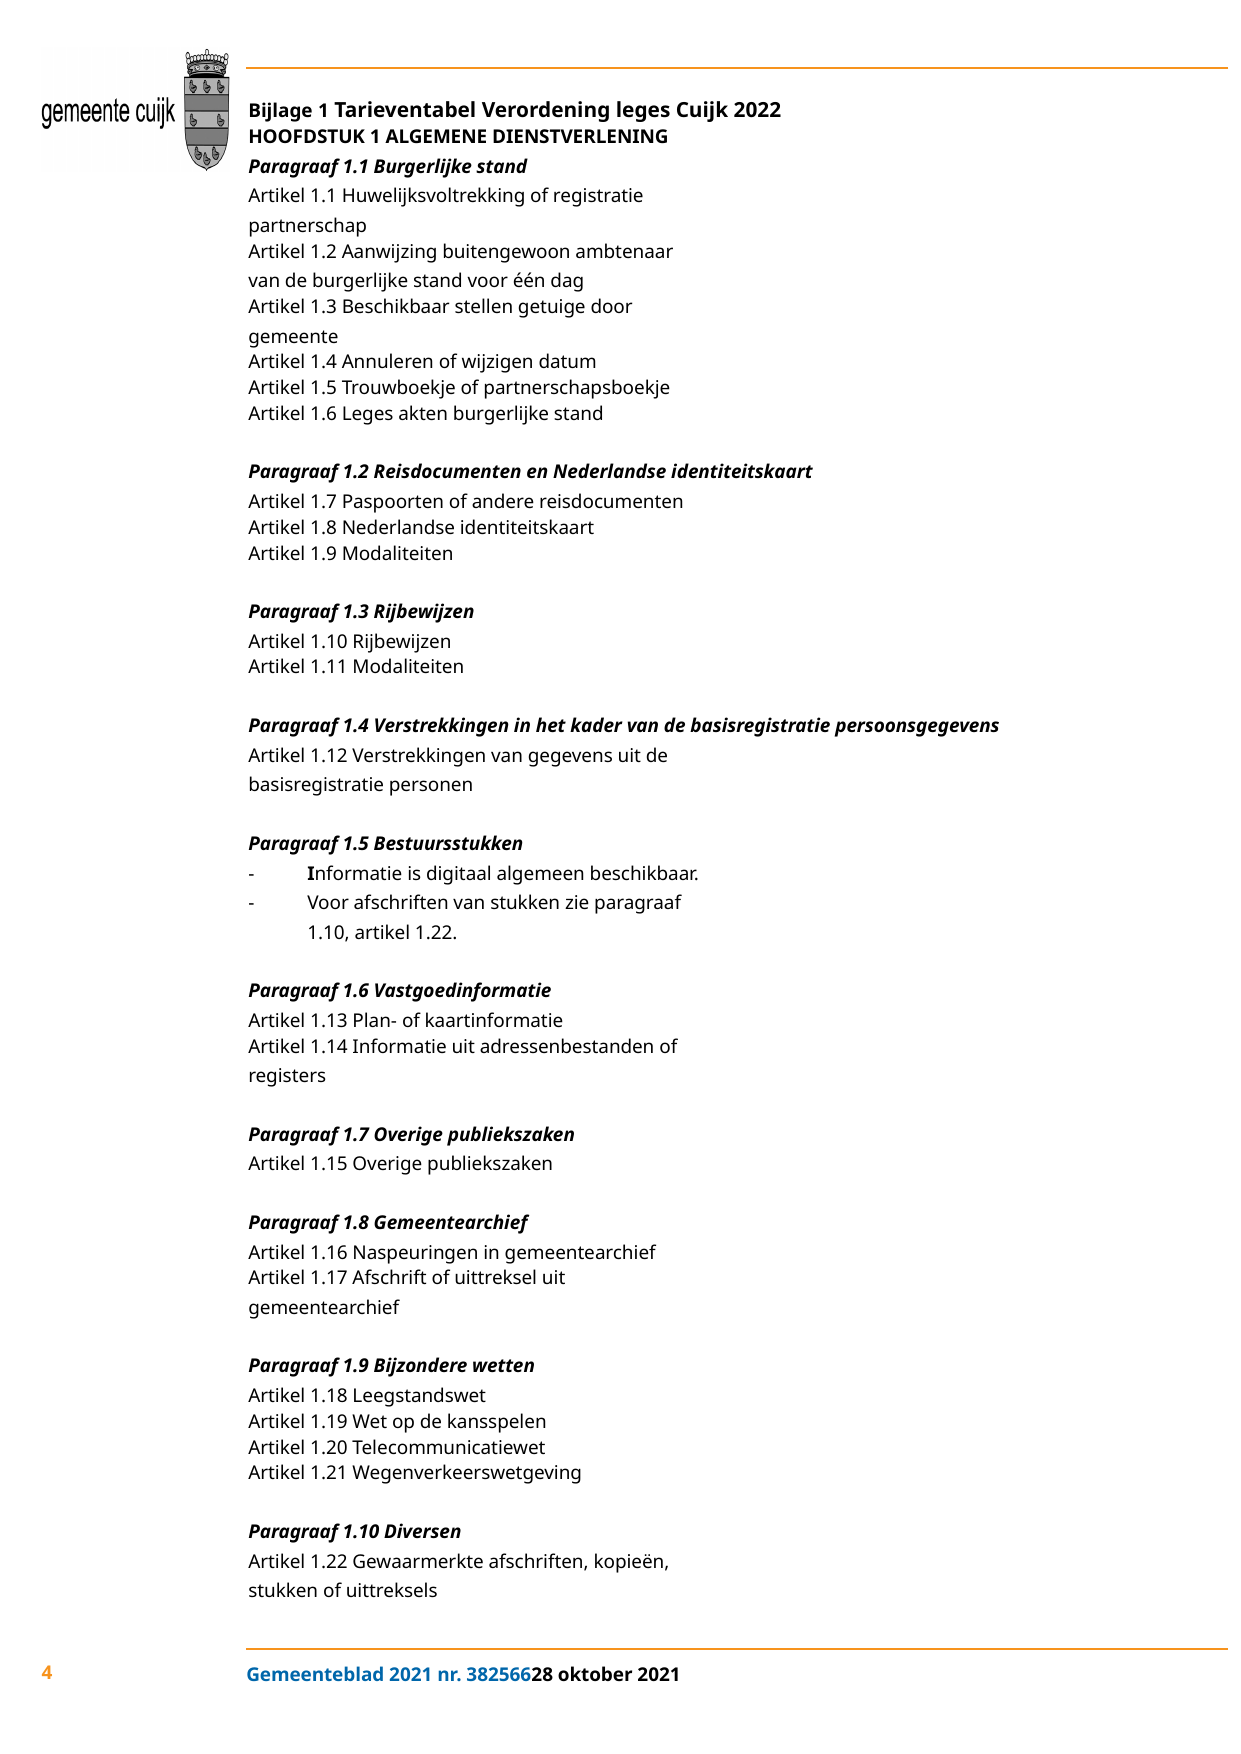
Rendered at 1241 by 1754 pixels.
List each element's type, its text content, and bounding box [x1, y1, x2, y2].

table_cell Artikel 1.11 Modaliteiten [248, 654, 700, 679]
table_cell [700, 514, 1152, 540]
table_cell [700, 1434, 1152, 1459]
text Paragraaf 1.6 Vastgoedinformatie [248, 977, 1152, 1003]
table_cell [700, 349, 1152, 374]
table_header [700, 1151, 1152, 1176]
table_cell Artikel 1.19 Wet op de kansspelen [248, 1408, 700, 1434]
picture [41, 47, 231, 172]
table_header Artikel 1.13 Plan- of kaartinformatie [248, 1007, 700, 1033]
table_cell Artikel 1.6 Leges akten burgerlijke stand [248, 400, 700, 426]
table_cell [700, 238, 1152, 293]
table_cell Artikel 1.8 Nederlandse identiteitskaart [248, 514, 700, 540]
table_cell Artikel 1.17 Afschrift of uittreksel uit gemeentearchief [248, 1265, 700, 1320]
text HOOFDSTUK 1 ALGEMENE DIENSTVERLENING [248, 123, 1152, 149]
table_header [700, 1383, 1152, 1408]
table_cell [700, 1033, 1152, 1088]
table_header Artikel 1.12 Verstrekkingen van gegevens uit de basisregistratie personen [248, 742, 700, 797]
table_cell Artikel 1.21 Wegenverkeerswetgeving [248, 1460, 700, 1485]
table_header [700, 742, 1152, 797]
table_cell Artikel 1.2 Aanwijzing buitengewoon ambtenaar van de burgerlijke stand voor één dag [248, 238, 700, 293]
text Paragraaf 1.2 Reisdocumenten en Nederlandse identiteitskaart [248, 458, 1152, 484]
table_cell Artikel 1.4 Annuleren of wijzigen datum [248, 349, 700, 374]
text Paragraaf 1.10 Diversen [248, 1518, 1152, 1544]
table_header Artikel 1.7 Paspoorten of andere reisdocumenten [248, 488, 700, 514]
table_header Artikel 1.10 Rijbewijzen [248, 628, 700, 654]
text Paragraaf 1.9 Bijzondere wetten [248, 1353, 1152, 1378]
table_cell Artikel 1.5 Trouwboekje of partnerschapsboekje [248, 374, 700, 400]
table_header Artikel 1.16 Naspeuringen in gemeentearchief [248, 1239, 700, 1264]
text Bijlage 1 Tarieventabel Verordening leges Cuijk 2022 [248, 95, 1152, 123]
table_header [700, 1007, 1152, 1033]
table_cell [700, 654, 1152, 679]
table_cell [700, 374, 1152, 400]
table_header [700, 183, 1152, 238]
table_cell Artikel 1.3 Beschikbaar stellen getuige door gemeente [248, 293, 700, 348]
text Paragraaf 1.8 Gemeentearchief [248, 1209, 1152, 1235]
table_header [700, 488, 1152, 514]
table_cell [700, 293, 1152, 348]
table_cell [700, 400, 1152, 426]
text Paragraaf 1.1 Burgerlijke stand [248, 153, 1152, 179]
table_header [700, 860, 1152, 944]
table_cell [700, 540, 1152, 565]
table_cell Artikel 1.9 Modaliteiten [248, 540, 700, 565]
text Paragraaf 1.5 Bestuursstukken [248, 830, 1152, 856]
table_header Artikel 1.18 Leegstandswet [248, 1383, 700, 1408]
table_header Artikel 1.22 Gewaarmerkte afschriften, kopieën, stukken of uittreksels [248, 1548, 700, 1603]
table_cell [700, 1460, 1152, 1485]
table_cell [700, 1408, 1152, 1434]
table_header [700, 628, 1152, 654]
text Paragraaf 1.3 Rijbewijzen [248, 598, 1152, 624]
text Paragraaf 1.7 Overige publiekszaken [248, 1121, 1152, 1147]
table_header Informatie is digitaal algemeen beschikbaar. Voor afschriften van stukken zie paragraaf 1.10, artikel 1.22. [248, 860, 700, 944]
table_cell Artikel 1.14 Informatie uit adressenbestanden of registers [248, 1033, 700, 1088]
table_header [700, 1548, 1152, 1603]
text Paragraaf 1.4 Verstrekkingen in het kader van de basisregistratie persoonsgegevens [248, 712, 1152, 738]
table_header Artikel 1.1 Huwelijksvoltrekking of registratie partnerschap [248, 183, 700, 238]
table_header [700, 1239, 1152, 1264]
table_header Artikel 1.15 Overige publiekszaken [248, 1151, 700, 1176]
table_cell Artikel 1.20 Telecommunicatiewet [248, 1434, 700, 1459]
table_cell [700, 1265, 1152, 1320]
